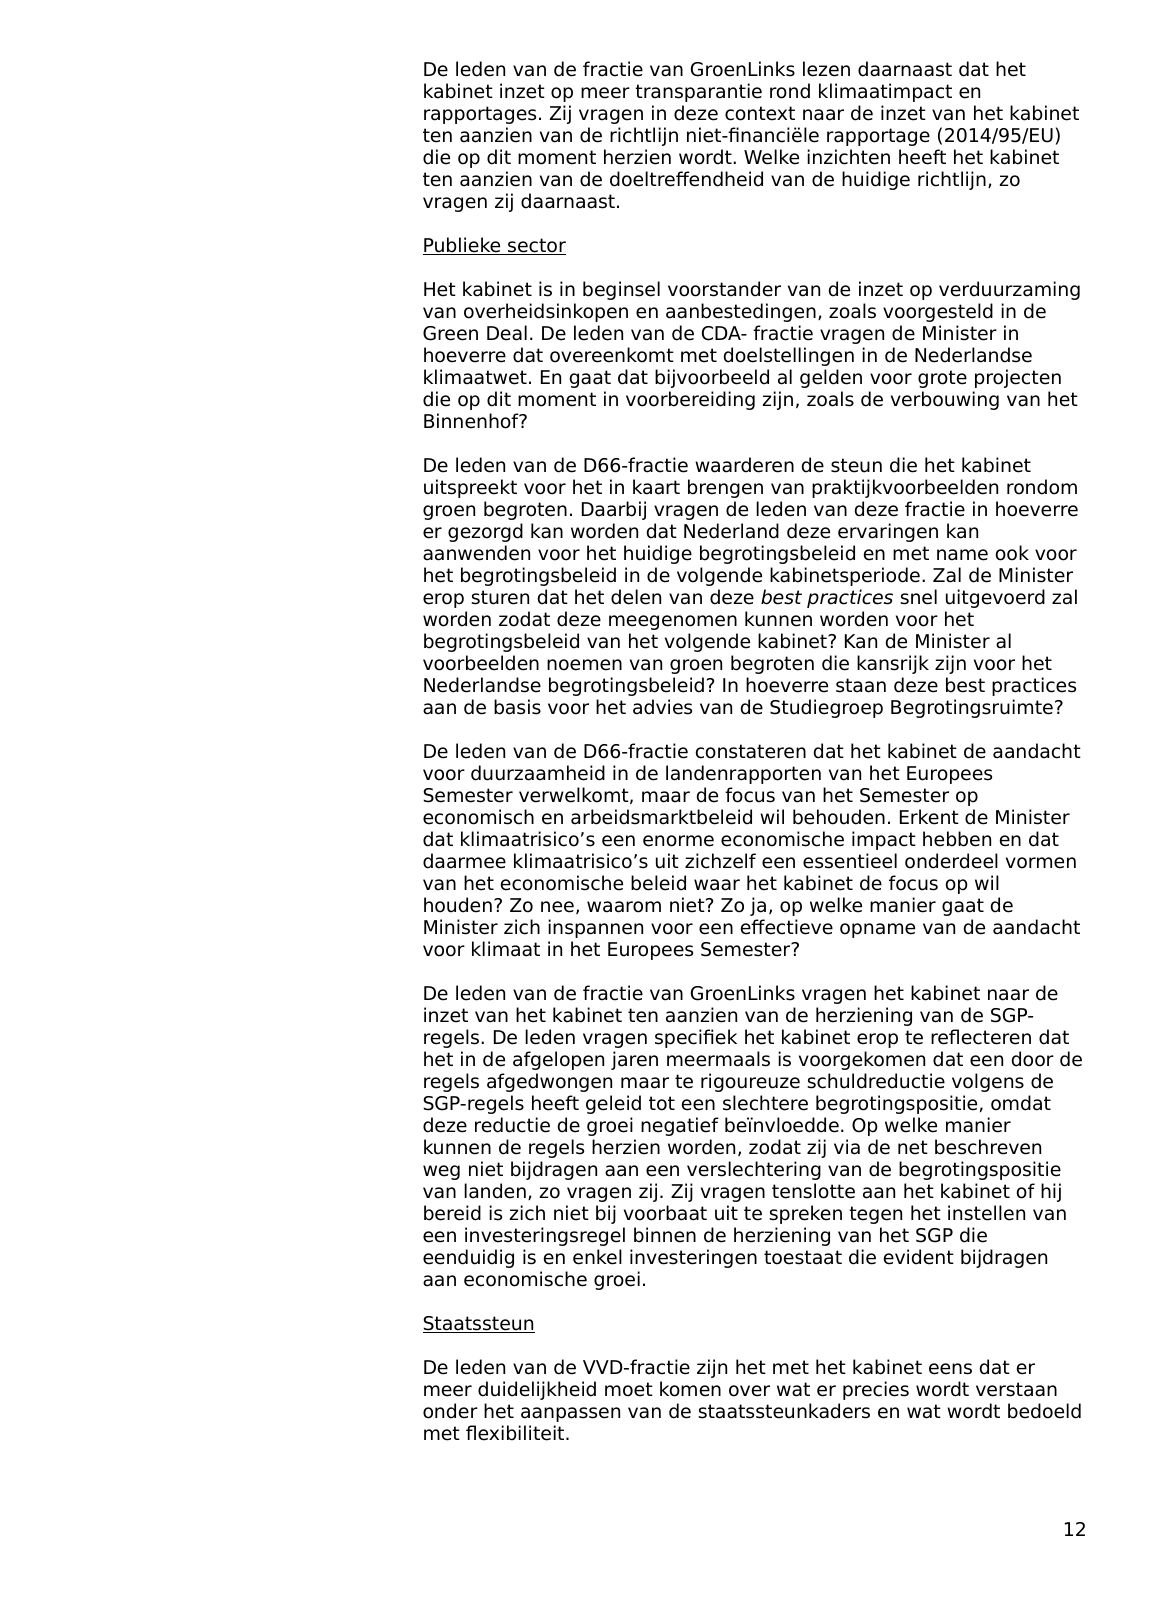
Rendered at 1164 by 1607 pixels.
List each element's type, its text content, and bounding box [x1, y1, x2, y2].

text De leden van de fractie van GroenLinks vragen het kabinet naar de inzet van het kabinet ten aanzien van de herziening van de SGP-regels. De leden vragen specifiek het kabinet erop te reflecteren dat het in de afgelopen jaren meermaals is voorgekomen dat een door de regels afgedwongen maar te rigoureuze schuldreductie volgens de SGP-regels heeft geleid tot een slechtere begrotingspositie, omdat deze reductie de groei negatief beïnvloedde. Op welke manier kunnen de regels herzien worden, zodat zij via de net beschreven weg niet bijdragen aan een verslechtering van de begrotingspositie van landen, zo vragen zij. Zij vragen tenslotte aan het kabinet of hij bereid is zich niet bij voorbaat uit te spreken tegen het instellen van een investeringsregel binnen de herziening van het SGP die eenduidig is en enkel investeringen toestaat die evident bijdragen aan economische groei. [422, 983, 1087, 1291]
subtitle Staatssteun [422, 1313, 1087, 1335]
subtitle Publieke sector [422, 235, 1087, 257]
text De leden van de D66-fractie constateren dat het kabinet de aandacht voor duurzaamheid in de landenrapporten van het Europees Semester verwelkomt, maar de focus van het Semester op economisch en arbeidsmarktbeleid wil behouden. Erkent de Minister dat klimaatrisico’s een enorme economische impact hebben en dat daarmee klimaatrisico’s uit zichzelf een essentieel onderdeel vormen van het economische beleid waar het kabinet de focus op wil houden? Zo nee, waarom niet? Zo ja, op welke manier gaat de Minister zich inspannen voor een effectieve opname van de aandacht voor klimaat in het Europees Semester? [422, 741, 1087, 961]
text De leden van de VVD-fractie zijn het met het kabinet eens dat er meer duidelijkheid moet komen over wat er precies wordt verstaan onder het aanpassen van de staatssteunkaders en wat wordt bedoeld met flexibiliteit. [422, 1357, 1087, 1445]
text De leden van de D66-fractie waarderen de steun die het kabinet uitspreekt voor het in kaart brengen van praktijkvoorbeelden rondom groen begroten. Daarbij vragen de leden van deze fractie in hoeverre er gezorgd kan worden dat Nederland deze ervaringen kan aanwenden voor het huidige begrotingsbeleid en met name ook voor het begrotingsbeleid in de volgende kabinetsperiode. Zal de Minister erop sturen dat het delen van deze best practices snel uitgevoerd zal worden zodat deze meegenomen kunnen worden voor het begrotingsbeleid van het volgende kabinet? Kan de Minister al voorbeelden noemen van groen begroten die kansrijk zijn voor het Nederlandse begrotingsbeleid? In hoeverre staan deze best practices aan de basis voor het advies van de Studiegroep Begrotingsruimte? [422, 455, 1087, 719]
text Het kabinet is in beginsel voorstander van de inzet op verduurzaming van overheidsinkopen en aanbestedingen, zoals voorgesteld in de Green Deal. De leden van de CDA- fractie vragen de Minister in hoeverre dat overeenkomt met doelstellingen in de Nederlandse klimaatwet. En gaat dat bijvoorbeeld al gelden voor grote projecten die op dit moment in voorbereiding zijn, zoals de verbouwing van het Binnenhof? [422, 279, 1087, 433]
text De leden van de fractie van GroenLinks lezen daarnaast dat het kabinet inzet op meer transparantie rond klimaatimpact en rapportages. Zij vragen in deze context naar de inzet van het kabinet ten aanzien van de richtlijn niet-financiële rapportage (2014/95/EU) die op dit moment herzien wordt. Welke inzichten heeft het kabinet ten aanzien van de doeltreffendheid van de huidige richtlijn, zo vragen zij daarnaast. [422, 59, 1087, 213]
